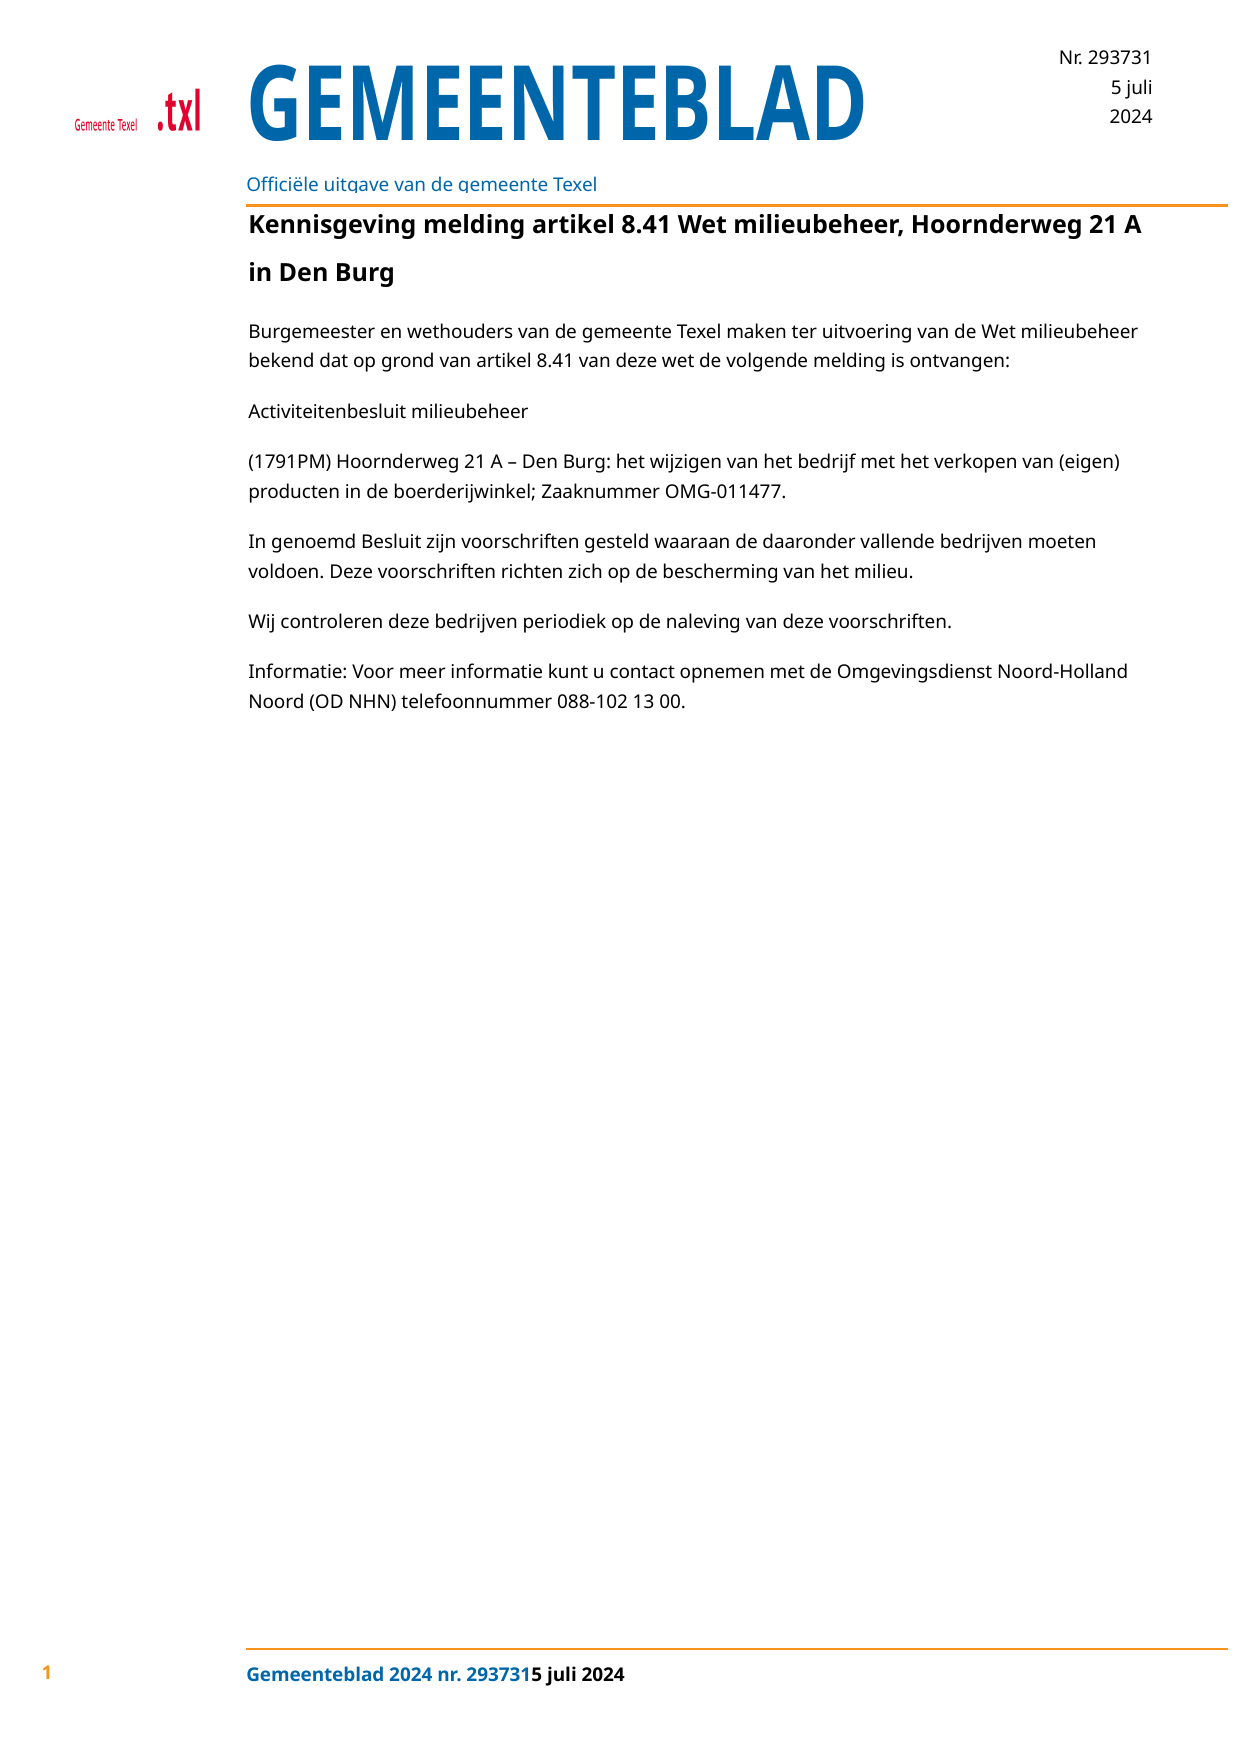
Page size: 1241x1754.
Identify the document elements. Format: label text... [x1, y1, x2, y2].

text Wij controleren deze bedrijven periodiek op de naleving van deze voorschriften. [248, 608, 1152, 634]
text Burgemeester en wethouders van de gemeente Texel maken ter uitvoering van de Wet milieubeheer bekend dat op grond van artikel 8.41 van deze wet de volgende melding is ontvangen: [248, 318, 1152, 373]
text Kennisgeving melding artikel 8.41 Wet milieubeheer, Hoornderweg 21 A in Den Burg [248, 207, 1152, 288]
text Informatie: Voor meer informatie kunt u contact opnemen met de Omgevingsdienst Noord-Holland Noord (OD NHN) telefoonnummer 088-102 13 00. [248, 659, 1152, 714]
text In genoemd Besluit zijn voorschriften gesteld waaraan de daaronder vallende bedrijven moeten voldoen. Deze voorschriften richten zich op de bescherming van het milieu. [248, 528, 1152, 584]
picture [41, 47, 231, 172]
text (1791PM) Hoornderweg 21 A – Den Burg: het wijzigen van het bedrijf met het verkopen van (eigen) producten in de boerderijwinkel; Zaaknummer OMG-011477. [248, 448, 1152, 504]
text Activiteitenbesluit milieubeheer [248, 398, 1152, 424]
